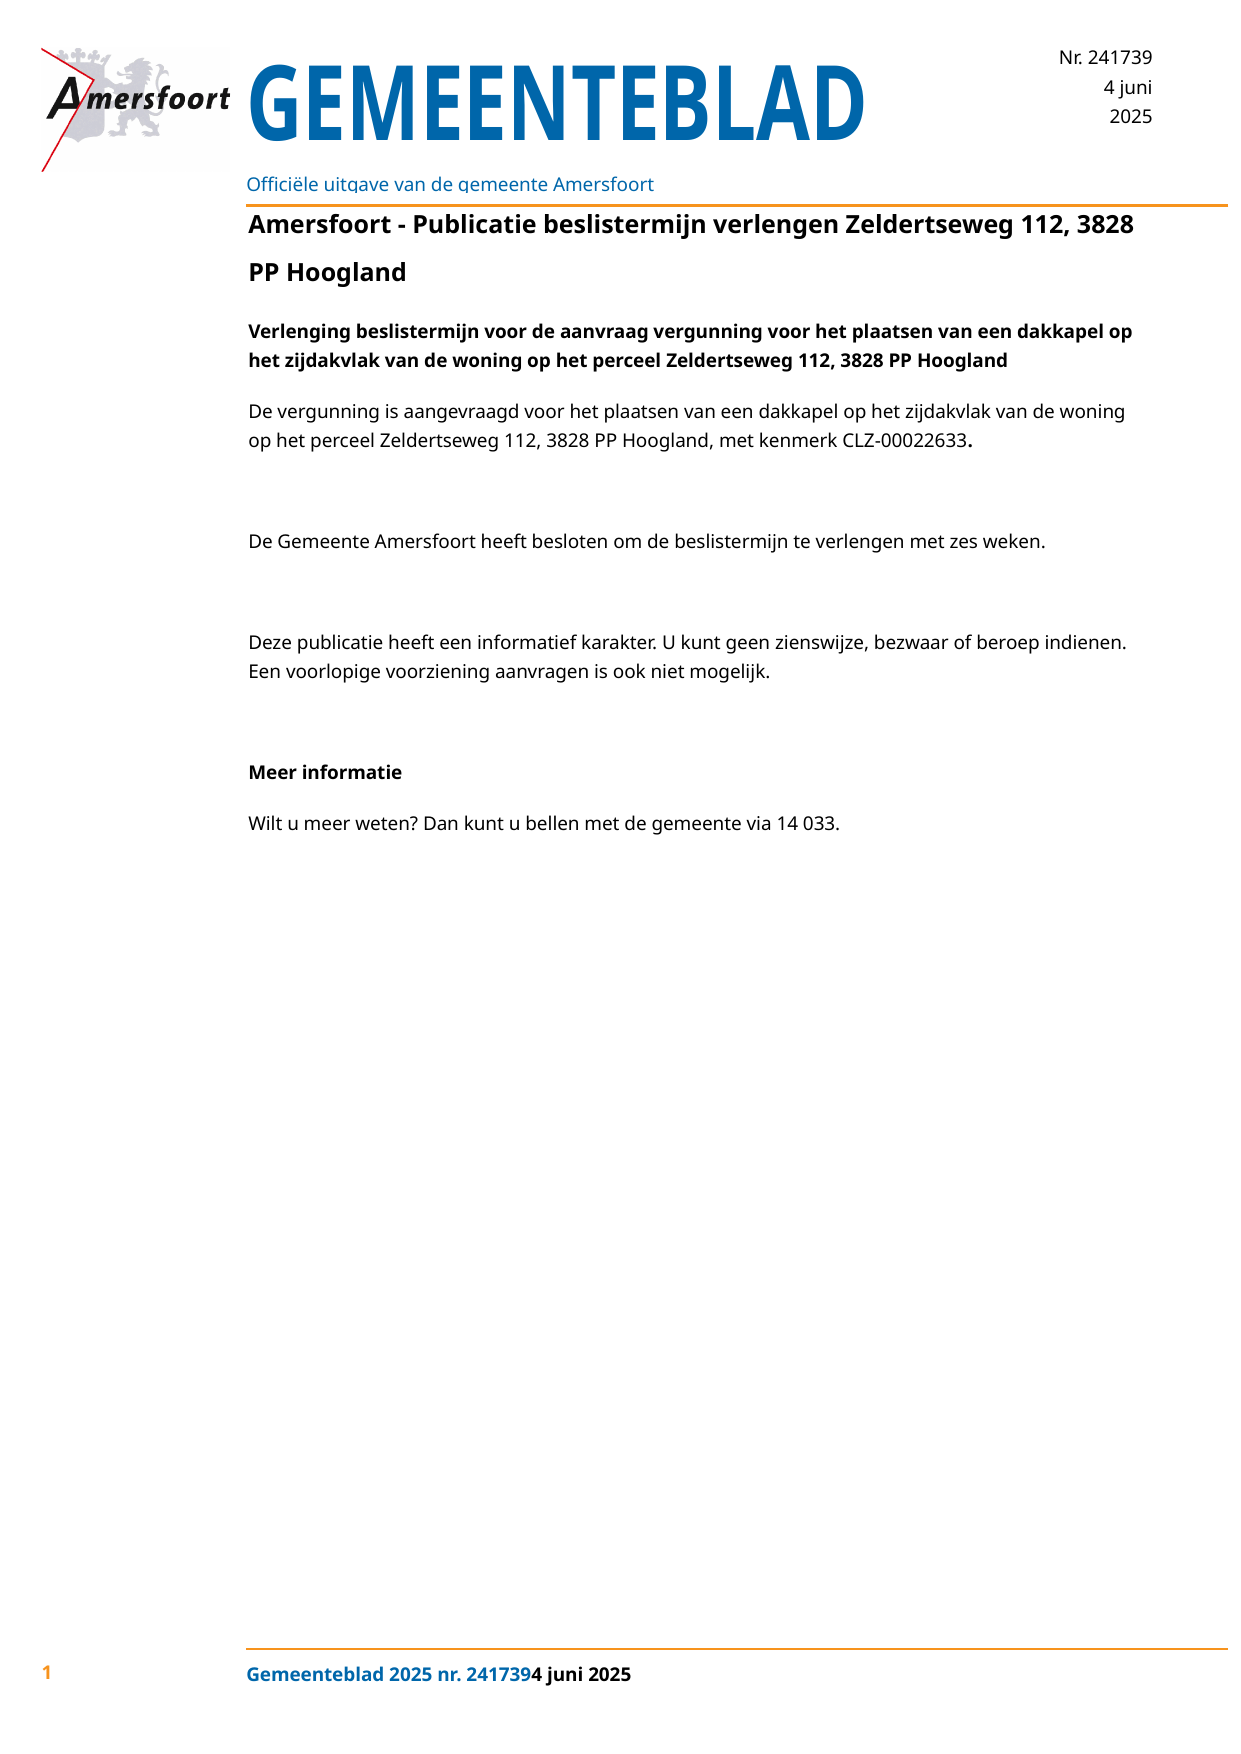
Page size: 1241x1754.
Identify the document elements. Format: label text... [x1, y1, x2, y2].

text De Gemeente Amersfoort heeft besloten om de beslistermijn te verlengen met zes weken. [248, 528, 1152, 554]
text Meer informatie [248, 759, 1152, 785]
text Deze publicatie heeft een informatief karakter. U kunt geen zienswijze, bezwaar of beroep indienen. Een voorlopige voorziening aanvragen is ook niet mogelijk. [248, 629, 1152, 684]
text De vergunning is aangevraagd voor het plaatsen van een dakkapel op het zijdakvlak van de woning op het perceel Zeldertseweg 112, 3828 PP Hoogland, met kenmerk CLZ-00022633. [248, 398, 1152, 453]
text Wilt u meer weten? Dan kunt u bellen met de gemeente via 14 033. [248, 810, 1152, 836]
text Amersfoort - Publicatie beslistermijn verlengen Zeldertseweg 112, 3828 PP Hoogland [248, 207, 1152, 288]
text Verlenging beslistermijn voor de aanvraag vergunning voor het plaatsen van een dakkapel op het zijdakvlak van de woning op het perceel Zeldertseweg 112, 3828 PP Hoogland [248, 318, 1152, 373]
picture [41, 47, 231, 172]
